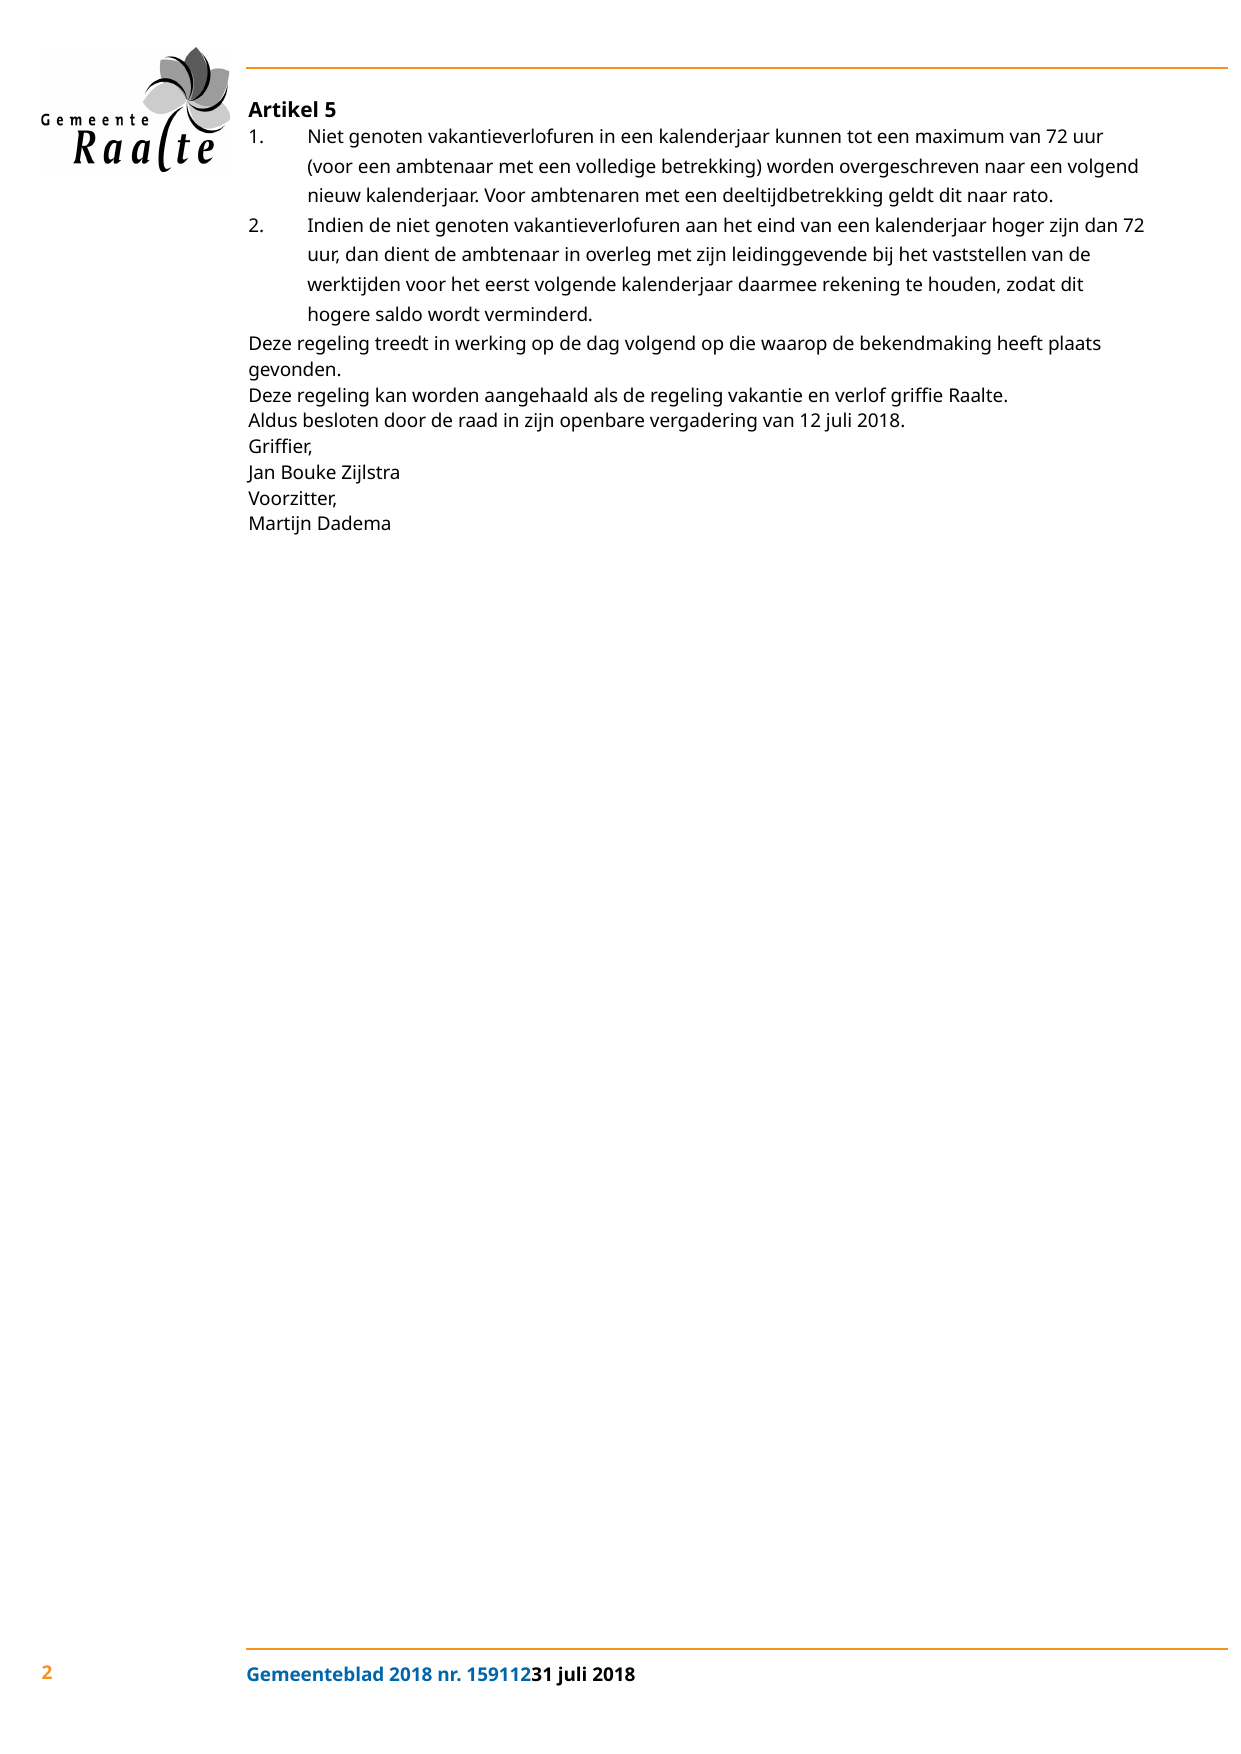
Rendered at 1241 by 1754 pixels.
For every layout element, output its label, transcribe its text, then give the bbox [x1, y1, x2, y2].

list Indien de niet genoten vakantieverlofuren aan het eind van een kalenderjaar hoger zijn dan 72 uur, dan dient de ambtenaar in overleg met zijn leidinggevende bij het vaststellen van de werktijden voor het eerst volgende kalenderjaar daarmee rekening te houden, zodat dit hogere saldo wordt verminderd. [248, 212, 1152, 326]
text Artikel 5 [248, 95, 1152, 123]
picture [41, 47, 231, 172]
text Aldus besloten door de raad in zijn openbare vergadering van 12 juli 2018. [248, 407, 1152, 433]
text Jan Bouke Zijlstra [248, 459, 1152, 485]
text Deze regeling kan worden aangehaald als de regeling vakantie en verlof griffie Raalte. [248, 382, 1152, 407]
list Niet genoten vakantieverlofuren in een kalenderjaar kunnen tot een maximum van 72 uur (voor een ambtenaar met een volledige betrekking) worden overgeschreven naar een volgend nieuw kalenderjaar. Voor ambtenaren met een deeltijdbetrekking geldt dit naar rato. [248, 123, 1152, 208]
text Voorzitter, [248, 485, 1152, 510]
text Deze regeling treedt in werking op de dag volgend op die waarop de bekendmaking heeft plaats gevonden. [248, 330, 1152, 382]
text Martijn Dadema [248, 510, 1152, 536]
text Griffier, [248, 433, 1152, 459]
